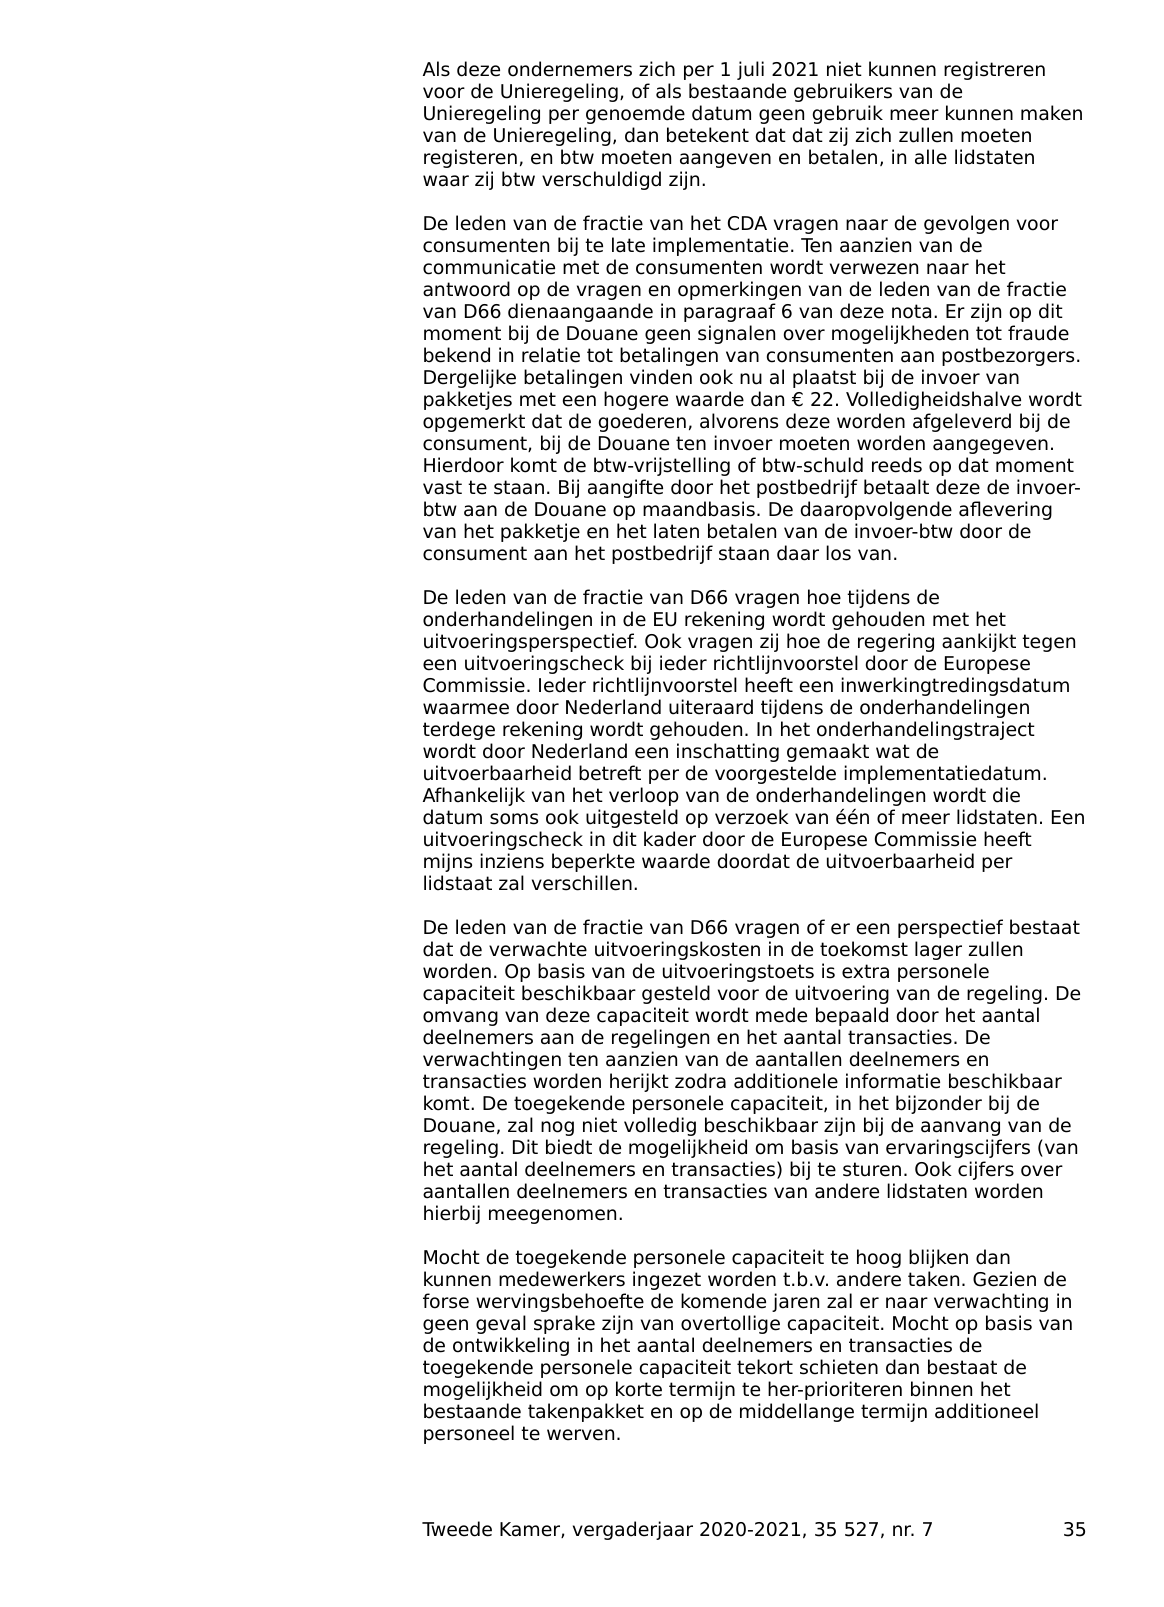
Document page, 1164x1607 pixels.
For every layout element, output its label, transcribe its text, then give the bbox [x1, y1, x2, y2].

text Als deze ondernemers zich per 1 juli 2021 niet kunnen registreren voor de Unieregeling, of als bestaande gebruikers van de Unieregeling per genoemde datum geen gebruik meer kunnen maken van de Unieregeling, dan betekent dat dat zij zich zullen moeten registeren, en btw moeten aangeven en betalen, in alle lidstaten waar zij btw verschuldigd zijn. [422, 59, 1087, 191]
text De leden van de fractie van D66 vragen hoe tijdens de onderhandelingen in de EU rekening wordt gehouden met het uitvoeringsperspectief. Ook vragen zij hoe de regering aankijkt tegen een uitvoeringscheck bij ieder richtlijnvoorstel door de Europese Commissie. Ieder richtlijnvoorstel heeft een inwerkingtredingsdatum waarmee door Nederland uiteraard tijdens de onderhandelingen terdege rekening wordt gehouden. In het onderhandelingstraject wordt door Nederland een inschatting gemaakt wat de uitvoerbaarheid betreft per de voorgestelde implementatiedatum. Afhankelijk van het verloop van de onderhandelingen wordt die datum soms ook uitgesteld op verzoek van één of meer lidstaten. Een uitvoeringscheck in dit kader door de Europese Commissie heeft mijns inziens beperkte waarde doordat de uitvoerbaarheid per lidstaat zal verschillen. [422, 587, 1087, 895]
text De leden van de fractie van het CDA vragen naar de gevolgen voor consumenten bij te late implementatie. Ten aanzien van de communicatie met de consumenten wordt verwezen naar het antwoord op de vragen en opmerkingen van de leden van de fractie van D66 dienaangaande in paragraaf 6 van deze nota. Er zijn op dit moment bij de Douane geen signalen over mogelijkheden tot fraude bekend in relatie tot betalingen van consumenten aan postbezorgers. Dergelijke betalingen vinden ook nu al plaatst bij de invoer van pakketjes met een hogere waarde dan € 22. Volledigheidshalve wordt opgemerkt dat de goederen, alvorens deze worden afgeleverd bij de consument, bij de Douane ten invoer moeten worden aangegeven. Hierdoor komt de btw-vrijstelling of btw-schuld reeds op dat moment vast te staan. Bij aangifte door het postbedrijf betaalt deze de invoer-btw aan de Douane op maandbasis. De daaropvolgende aflevering van het pakketje en het laten betalen van de invoer-btw door de consument aan het postbedrijf staan daar los van. [422, 213, 1087, 565]
text De leden van de fractie van D66 vragen of er een perspectief bestaat dat de verwachte uitvoeringskosten in de toekomst lager zullen worden. Op basis van de uitvoeringstoets is extra personele capaciteit beschikbaar gesteld voor de uitvoering van de regeling. De omvang van deze capaciteit wordt mede bepaald door het aantal deelnemers aan de regelingen en het aantal transacties. De verwachtingen ten aanzien van de aantallen deelnemers en transacties worden herijkt zodra additionele informatie beschikbaar komt. De toegekende personele capaciteit, in het bijzonder bij de Douane, zal nog niet volledig beschikbaar zijn bij de aanvang van de regeling. Dit biedt de mogelijkheid om basis van ervaringscijfers (van het aantal deelnemers en transacties) bij te sturen. Ook cijfers over aantallen deelnemers en transacties van andere lidstaten worden hierbij meegenomen. [422, 917, 1087, 1224]
text Mocht de toegekende personele capaciteit te hoog blijken dan kunnen medewerkers ingezet worden t.b.v. andere taken. Gezien de forse wervingsbehoefte de komende jaren zal er naar verwachting in geen geval sprake zijn van overtollige capaciteit. Mocht op basis van de ontwikkeling in het aantal deelnemers en transacties de toegekende personele capaciteit tekort schieten dan bestaat de mogelijkheid om op korte termijn te her-prioriteren binnen het bestaande takenpakket en op de middellange termijn additioneel personeel te werven. [422, 1247, 1087, 1444]
